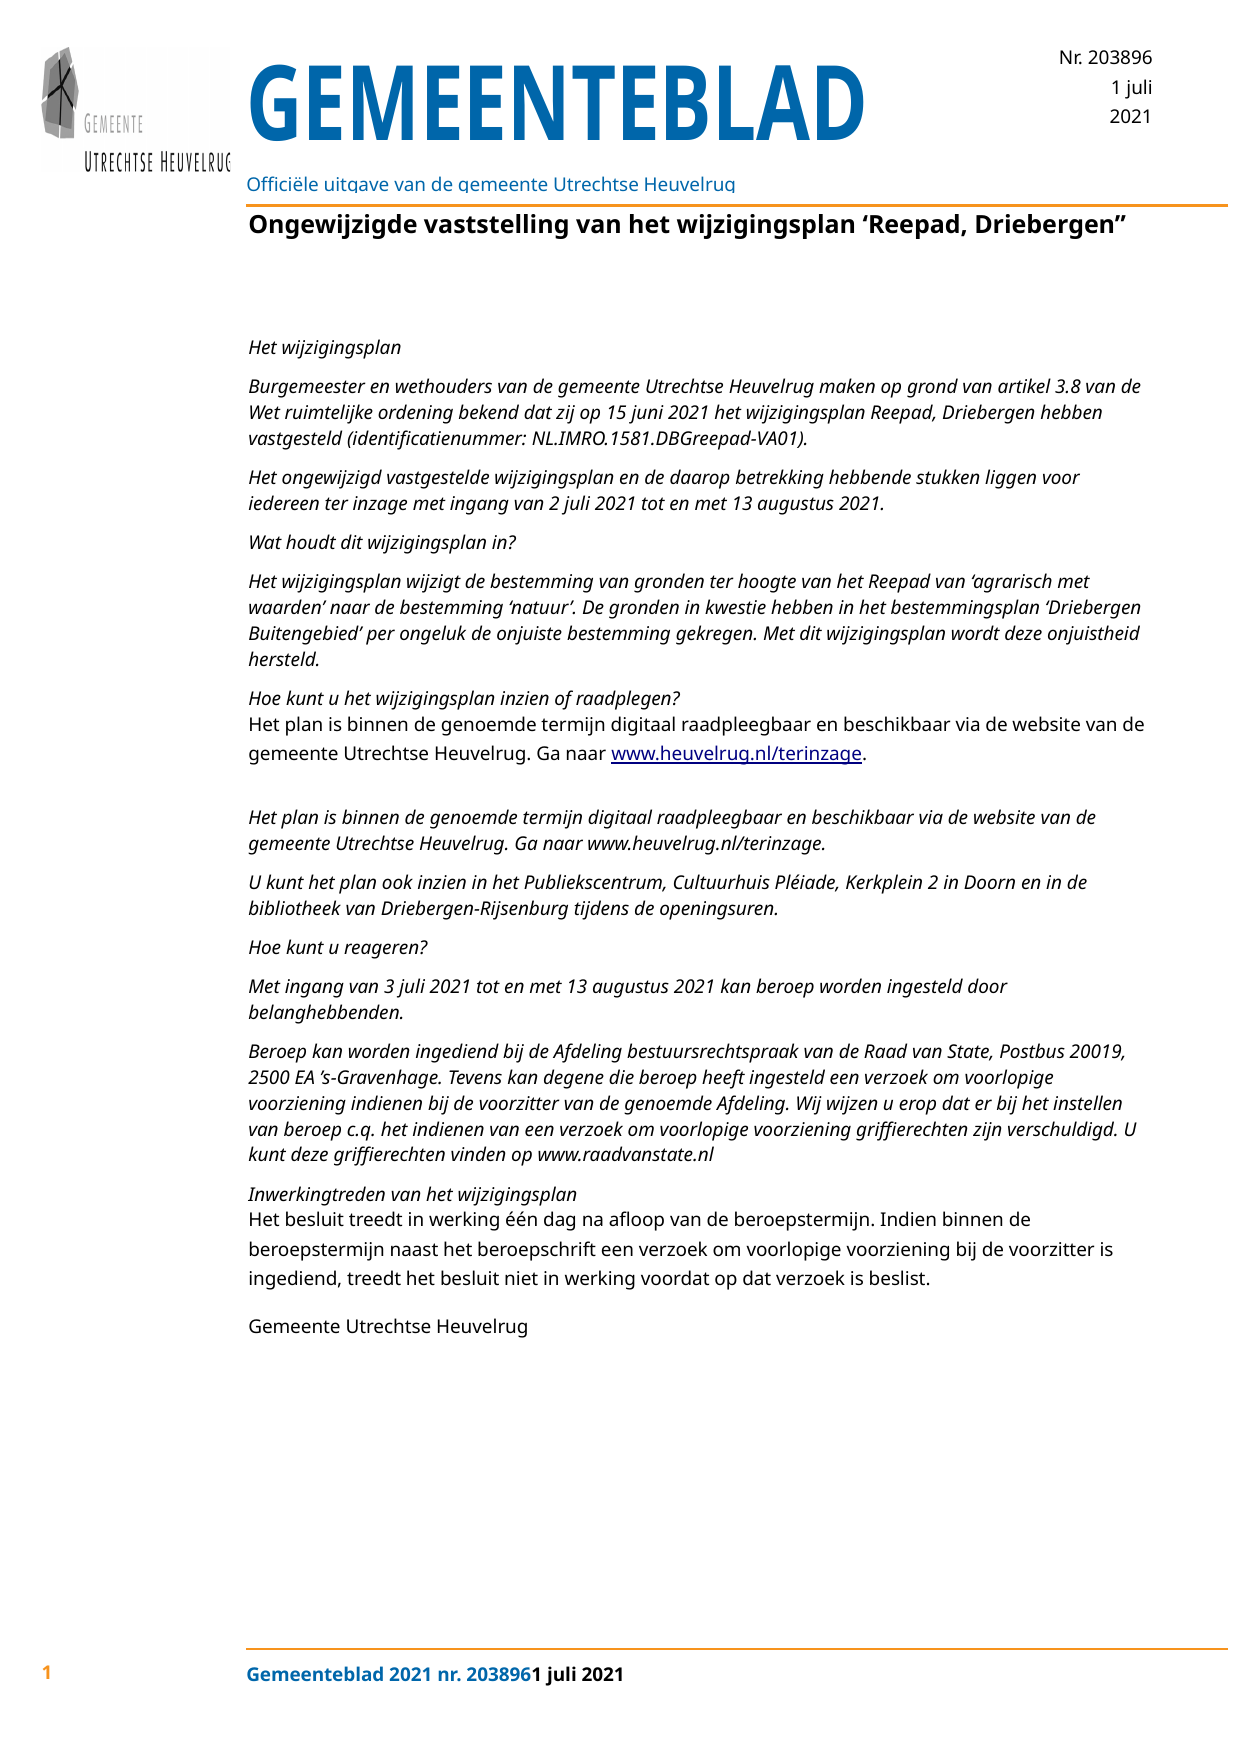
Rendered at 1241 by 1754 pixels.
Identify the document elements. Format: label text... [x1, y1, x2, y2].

text Wat houdt dit wijzigingsplan in? [248, 529, 1152, 555]
text Het plan is binnen de genoemde termijn digitaal raadpleegbaar en beschikbaar via de website van de gemeente Utrechtse Heuvelrug. Ga naar www.heuvelrug.nl/terinzage. [248, 711, 1152, 766]
text Het besluit treedt in werking één dag na afloop van de beroepstermijn. Indien binnen de beroepstermijn naast het beroepschrift een verzoek om voorlopige voorziening bij de voorzitter is ingediend, treedt het besluit niet in werking voordat op dat verzoek is beslist. [248, 1206, 1152, 1291]
text Het wijzigingsplan wijzigt de bestemming van gronden ter hoogte van het Reepad van ‘agrarisch met waarden’ naar de bestemming ‘natuur’. De gronden in kwestie hebben in het bestemmingsplan ‘Driebergen Buitengebied’ per ongeluk de onjuiste bestemming gekregen. Met dit wijzigingsplan wordt deze onjuistheid hersteld. [248, 568, 1152, 671]
text Gemeente Utrechtse Heuvelrug [248, 1313, 1152, 1339]
text Het plan is binnen de genoemde termijn digitaal raadpleegbaar en beschikbaar via de website van de gemeente Utrechtse Heuvelrug. Ga naar www.heuvelrug.nl/terinzage. [248, 804, 1152, 856]
text Hoe kunt u reageren? [248, 934, 1152, 960]
text Het wijzigingsplan [248, 334, 1152, 360]
text U kunt het plan ook inzien in het Publiekscentrum, Cultuurhuis Pléiade, Kerkplein 2 in Doorn en in de bibliotheek van Driebergen-Rijsenburg tijdens de openingsuren. [248, 869, 1152, 921]
picture [41, 47, 231, 172]
text Inwerkingtreden van het wijzigingsplan [248, 1181, 1152, 1206]
text Met ingang van 3 juli 2021 tot en met 13 augustus 2021 kan beroep worden ingesteld door belanghebbenden. [248, 973, 1152, 1025]
text Hoe kunt u het wijzigingsplan inzien of raadplegen? [248, 685, 1152, 711]
text Beroep kan worden ingediend bij de Afdeling bestuursrechtspraak van de Raad van State, Postbus 20019, 2500 EA ’s-Gravenhage. Tevens kan degene die beroep heeft ingesteld een verzoek om voorlopige voorziening indienen bij de voorzitter van de genoemde Afdeling. Wij wijzen u erop dat er bij het instellen van beroep c.q. het indienen van een verzoek om voorlopige voorziening griffierechten zijn verschuldigd. U kunt deze griffierechten vinden op www.raadvanstate.nl [248, 1038, 1152, 1167]
text Burgemeester en wethouders van de gemeente Utrechtse Heuvelrug maken op grond van artikel 3.8 van de Wet ruimtelijke ordening bekend dat zij op 15 juni 2021 het wijzigingsplan Reepad, Driebergen hebben vastgesteld (identificatienummer: NL.IMRO.1581.DBGreepad-VA01). [248, 373, 1152, 451]
text Het ongewijzigd vastgestelde wijzigingsplan en de daarop betrekking hebbende stukken liggen voor iedereen ter inzage met ingang van 2 juli 2021 tot en met 13 augustus 2021. [248, 464, 1152, 516]
text Ongewijzigde vaststelling van het wijzigingsplan ‘Reepad, Driebergen” [248, 207, 1152, 241]
